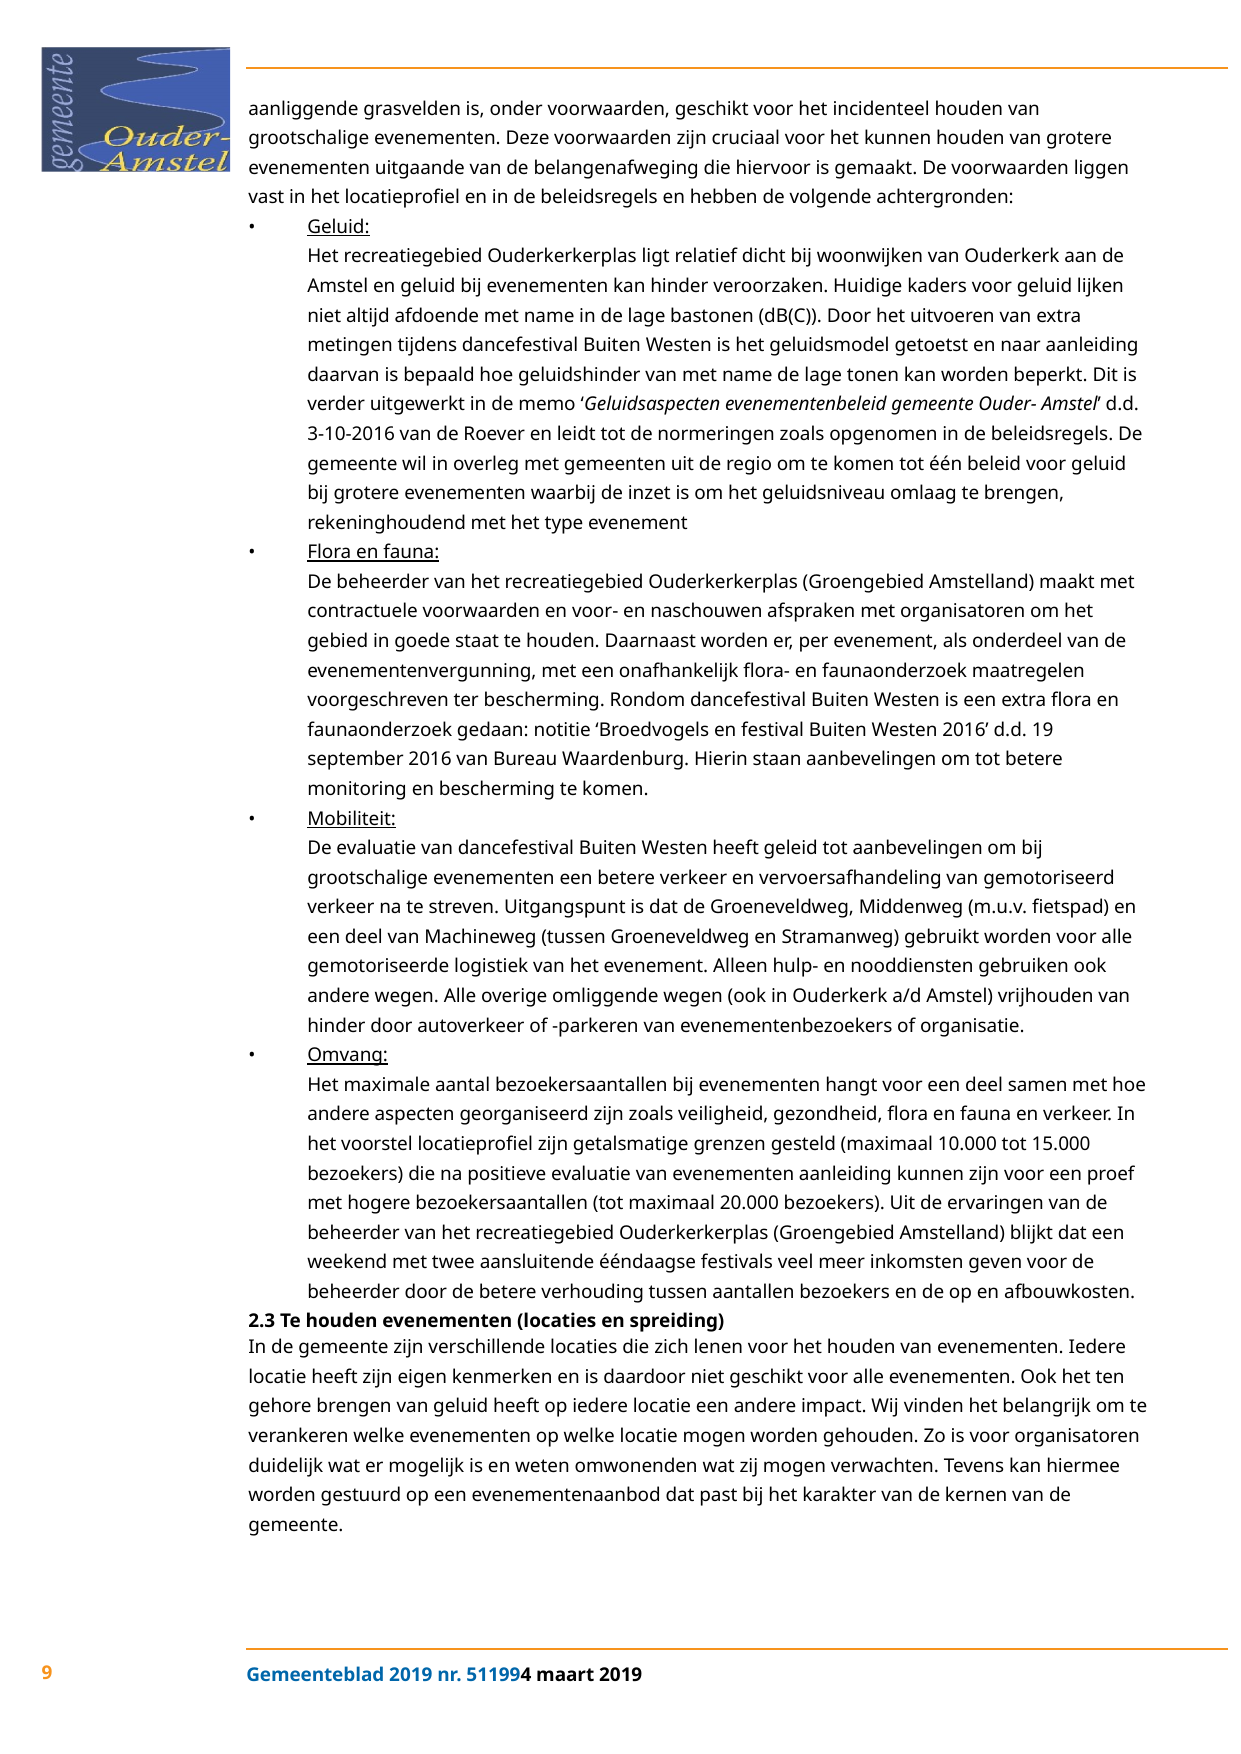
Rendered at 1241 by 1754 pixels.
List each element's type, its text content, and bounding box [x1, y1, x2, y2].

list Flora en fauna: [248, 538, 1152, 564]
list Geluid: [248, 213, 1152, 239]
text 2.3 Te houden evenementen (locaties en spreiding) [248, 1308, 1152, 1333]
list De beheerder van het recreatiegebied Ouderkerkerplas (Groengebied Amstelland) maakt met contractuele voorwaarden en voor- en naschouwen afspraken met organisatoren om het gebied in goede staat te houden. Daarnaast worden er, per evenement, als onderdeel van de evenementenvergunning, met een onafhankelijk flora- en faunaonderzoek maatregelen voorgeschreven ter bescherming. Rondom dancefestival Buiten Westen is een extra flora en faunaonderzoek gedaan: notitie ‘Broedvogels en festival Buiten Westen 2016’ d.d. 19 september 2016 van Bureau Waardenburg. Hierin staan aanbevelingen om tot betere monitoring en bescherming te komen. [248, 568, 1152, 801]
text In de gemeente zijn verschillende locaties die zich lenen voor het houden van evenementen. Iedere locatie heeft zijn eigen kenmerken en is daardoor niet geschikt voor alle evenementen. Ook het ten gehore brengen van geluid heeft op iedere locatie een andere impact. Wij vinden het belangrijk om te verankeren welke evenementen op welke locatie mogen worden gehouden. Zo is voor organisatoren duidelijk wat er mogelijk is en weten omwonenden wat zij mogen verwachten. Tevens kan hiermee worden gestuurd op een evenementenaanbod dat past bij het karakter van de kernen van de gemeente. [248, 1333, 1152, 1537]
list De evaluatie van dancefestival Buiten Westen heeft geleid tot aanbevelingen om bij grootschalige evenementen een betere verkeer en vervoersafhandeling van gemotoriseerd verkeer na te streven. Uitgangspunt is dat de Groeneveldweg, Middenweg (m.u.v. fietspad) en een deel van Machineweg (tussen Groeneveldweg en Stramanweg) gebruikt worden voor alle gemotoriseerde logistiek van het evenement. Alleen hulp- en nooddiensten gebruiken ook andere wegen. Alle overige omliggende wegen (ook in Ouderkerk a/d Amstel) vrijhouden van hinder door autoverkeer of -parkeren van evenementenbezoekers of organisatie. [248, 834, 1152, 1038]
picture [41, 47, 231, 172]
list Het recreatiegebied Ouderkerkerplas ligt relatief dicht bij woonwijken van Ouderkerk aan de Amstel en geluid bij evenementen kan hinder veroorzaken. Huidige kaders voor geluid lijken niet altijd afdoende met name in de lage bastonen (dB(C)). Door het uitvoeren van extra metingen tijdens dancefestival Buiten Westen is het geluidsmodel getoetst en naar aanleiding daarvan is bepaald hoe geluidshinder van met name de lage tonen kan worden beperkt. Dit is verder uitgewerkt in de memo ‘Geluidsaspecten evenementenbeleid gemeente Ouder- Amstel’ d.d. 3-10-2016 van de Roever en leidt tot de normeringen zoals opgenomen in de beleidsregels. De gemeente wil in overleg met gemeenten uit de regio om te komen tot één beleid voor geluid bij grotere evenementen waarbij de inzet is om het geluidsniveau omlaag te brengen, rekeninghoudend met het type evenement [248, 243, 1152, 535]
list Het maximale aantal bezoekersaantallen bij evenementen hangt voor een deel samen met hoe andere aspecten georganiseerd zijn zoals veiligheid, gezondheid, flora en fauna en verkeer. In het voorstel locatieprofiel zijn getalsmatige grenzen gesteld (maximaal 10.000 tot 15.000 bezoekers) die na positieve evaluatie van evenementen aanleiding kunnen zijn voor een proef met hogere bezoekersaantallen (tot maximaal 20.000 bezoekers). Uit de ervaringen van de beheerder van het recreatiegebied Ouderkerkerplas (Groengebied Amstelland) blijkt dat een weekend met twee aansluitende ééndaagse festivals veel meer inkomsten geven voor de beheerder door de betere verhouding tussen aantallen bezoekers en de op en afbouwkosten. [248, 1071, 1152, 1304]
text aanliggende grasvelden is, onder voorwaarden, geschikt voor het incidenteel houden van grootschalige evenementen. Deze voorwaarden zijn cruciaal voor het kunnen houden van grotere evenementen uitgaande van de belangenafweging die hiervoor is gemaakt. De voorwaarden liggen vast in het locatieprofiel en in de beleidsregels en hebben de volgende achtergronden: [248, 95, 1152, 209]
list Mobiliteit: [248, 805, 1152, 831]
list Omvang: [248, 1041, 1152, 1067]
